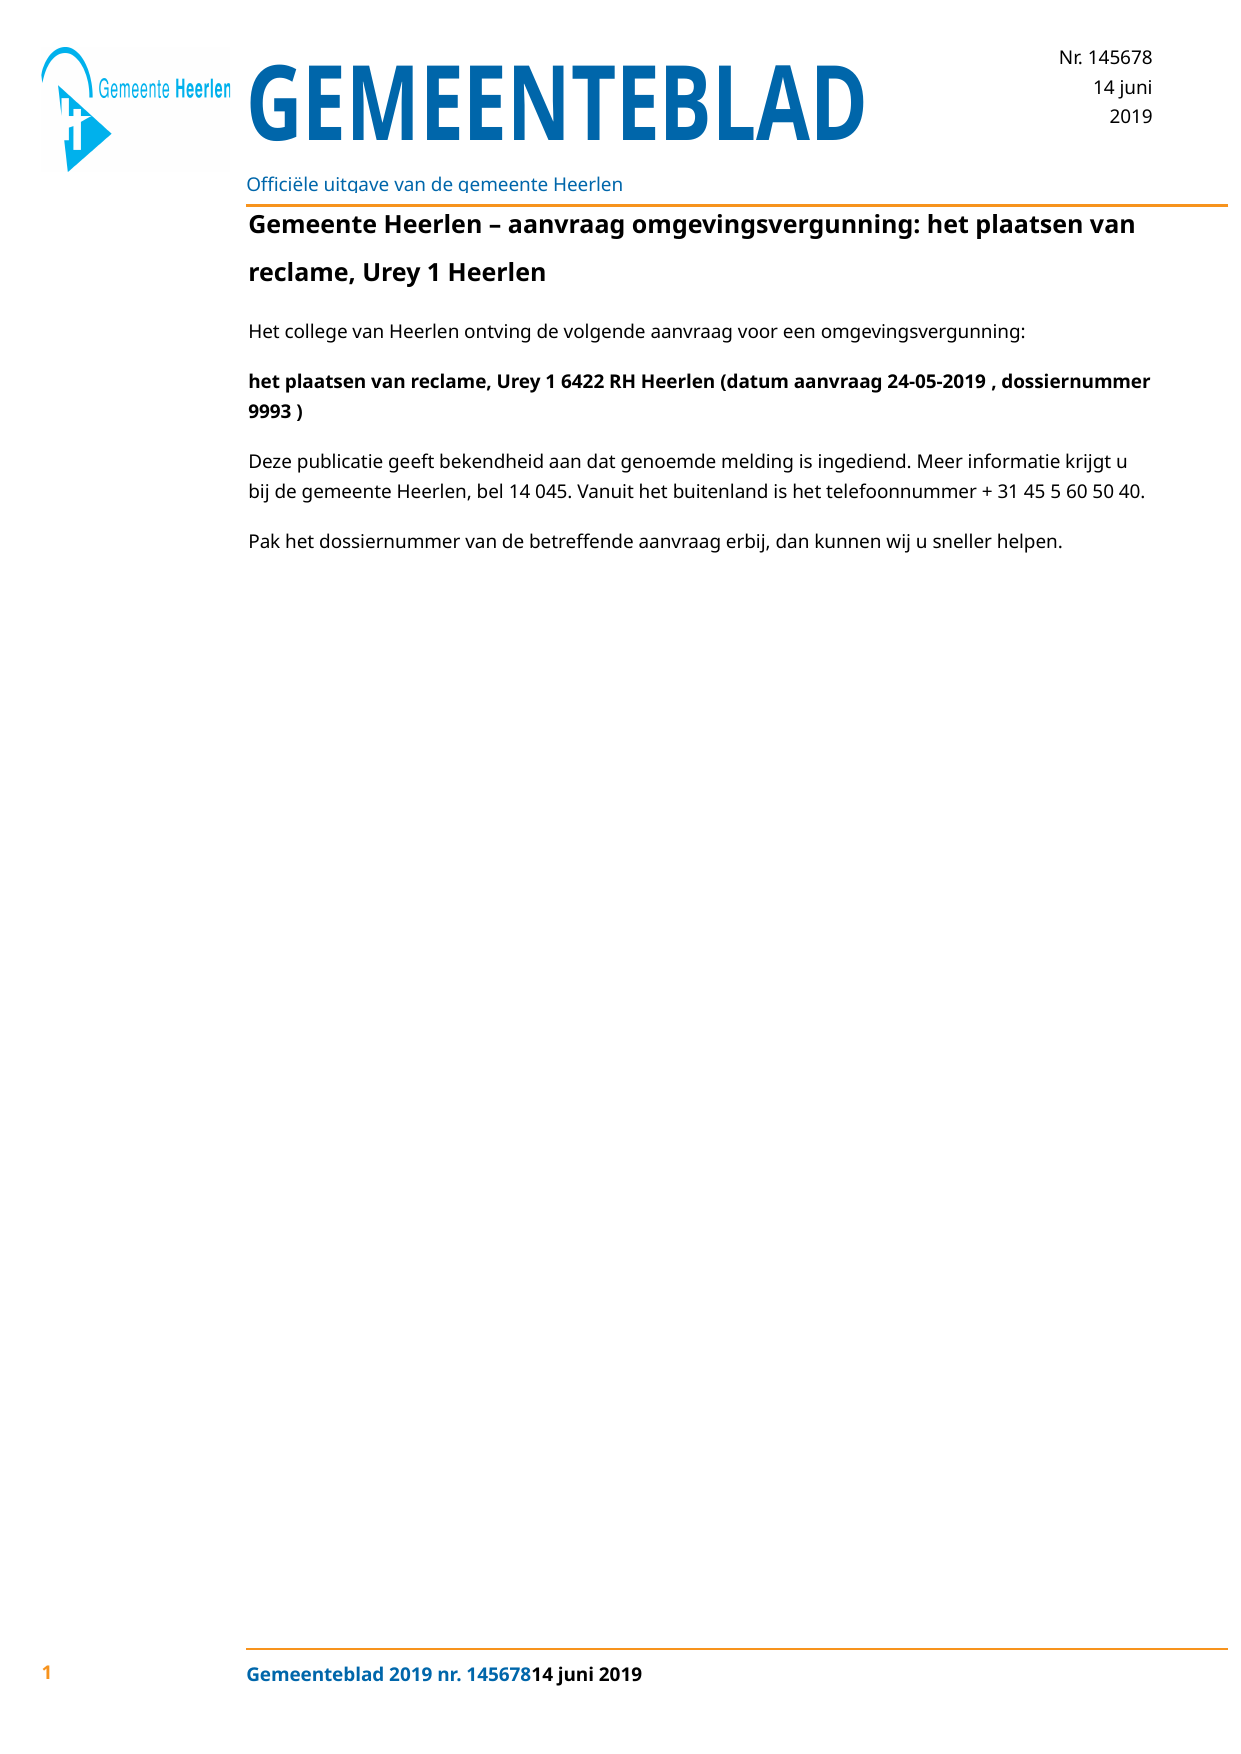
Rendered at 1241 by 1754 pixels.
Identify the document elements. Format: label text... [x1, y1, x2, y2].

text Gemeente Heerlen – aanvraag omgevingsvergunning: het plaatsen van reclame, Urey 1 Heerlen [248, 207, 1152, 288]
text Pak het dossiernummer van de betreffende aanvraag erbij, dan kunnen wij u sneller helpen. [248, 528, 1152, 554]
picture [41, 47, 231, 172]
text Het college van Heerlen ontving de volgende aanvraag voor een omgevingsvergunning: [248, 318, 1152, 344]
text Deze publicatie geeft bekendheid aan dat genoemde melding is ingediend. Meer informatie krijgt u bij de gemeente Heerlen, bel 14 045. Vanuit het buitenland is het telefoonnummer + 31 45 5 60 50 40. [248, 448, 1152, 504]
picture [41, 47, 58, 70]
text het plaatsen van reclame, Urey 1 6422 RH Heerlen (datum aanvraag 24-05-2019 , dossiernummer 9993 ) [248, 368, 1152, 424]
